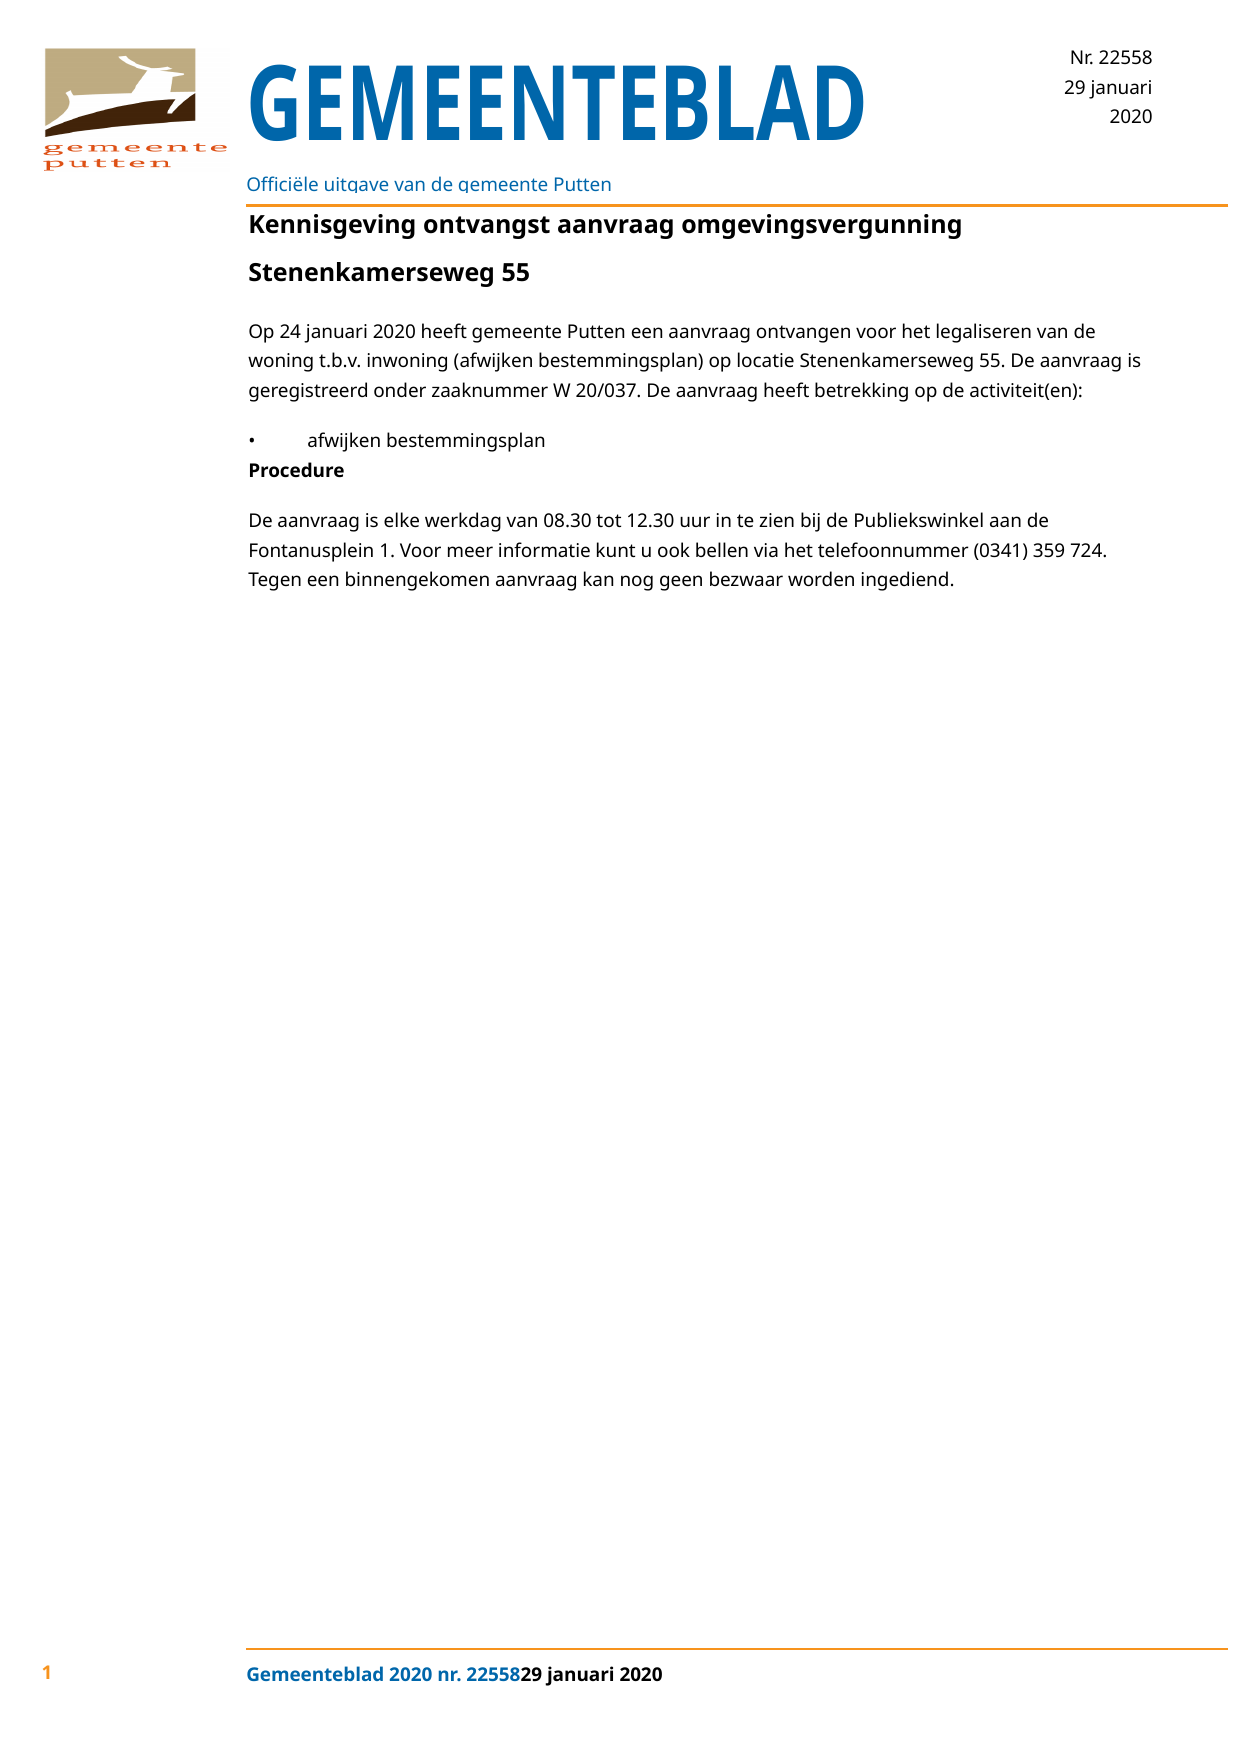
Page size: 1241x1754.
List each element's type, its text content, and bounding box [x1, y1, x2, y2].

picture [41, 47, 231, 172]
text Kennisgeving ontvangst aanvraag omgevingsvergunning Stenenkamerseweg 55 [248, 207, 1152, 288]
text Procedure [248, 457, 1152, 483]
text De aanvraag is elke werkdag van 08.30 tot 12.30 uur in te zien bij de Publiekswinkel aan de Fontanusplein 1. Voor meer informatie kunt u ook bellen via het telefoonnummer (0341) 359 724. Tegen een binnengekomen aanvraag kan nog geen bezwaar worden ingediend. [248, 507, 1152, 592]
list afwijken bestemmingsplan [248, 427, 1152, 453]
text Op 24 januari 2020 heeft gemeente Putten een aanvraag ontvangen voor het legaliseren van de woning t.b.v. inwoning (afwijken bestemmingsplan) op locatie Stenenkamerseweg 55. De aanvraag is geregistreerd onder zaaknummer W 20/037. De aanvraag heeft betrekking op de activiteit(en): [248, 318, 1152, 403]
